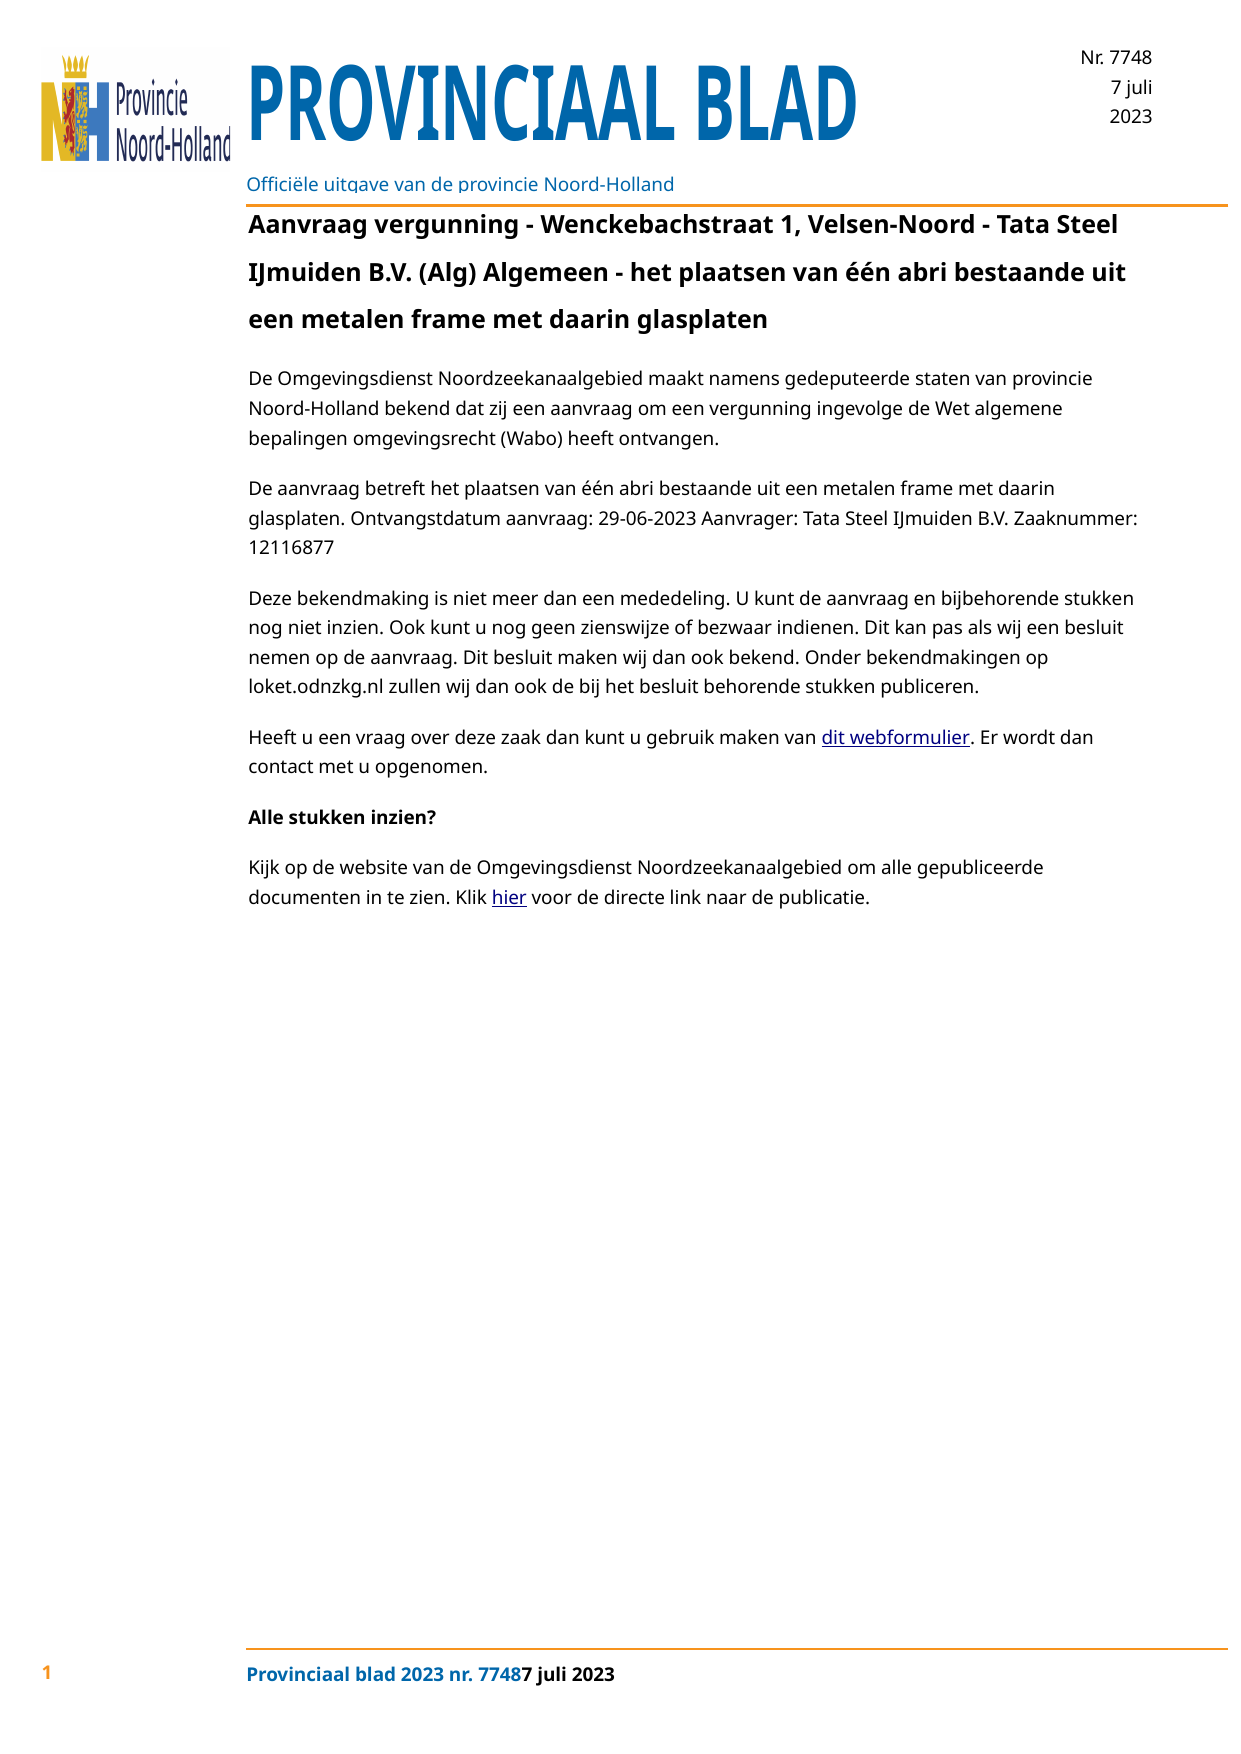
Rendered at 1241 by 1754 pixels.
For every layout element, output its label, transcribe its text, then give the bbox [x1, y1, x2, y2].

text Aanvraag vergunning - Wenckebachstraat 1, Velsen-Noord - Tata Steel IJmuiden B.V. (Alg) Algemeen - het plaatsen van één abri bestaande uit een metalen frame met daarin glasplaten [248, 207, 1152, 336]
text De Omgevingsdienst Noordzeekanaalgebied maakt namens gedeputeerde staten van provincie Noord-Holland bekend dat zij een aanvraag om een vergunning ingevolge de Wet algemene bepalingen omgevingsrecht (Wabo) heeft ontvangen. [248, 366, 1152, 450]
text Deze bekendmaking is niet meer dan een mededeling. U kunt de aanvraag en bijbehorende stukken nog niet inzien. Ook kunt u nog geen zienswijze of bezwaar indienen. Dit kan pas als wij een besluit nemen op de aanvraag. Dit besluit maken wij dan ook bekend. Onder bekendmakingen op loket.odnzkg.nl zullen wij dan ook de bij het besluit behorende stukken publiceren. [248, 585, 1152, 699]
text Alle stukken inzien? [248, 804, 1152, 829]
picture [41, 47, 231, 172]
text Kijk op de website van de Omgevingsdienst Noordzeekanaalgebied om alle gepubliceerde documenten in te zien. Klik hier voor de directe link naar de publicatie. [248, 854, 1152, 909]
text De aanvraag betreft het plaatsen van één abri bestaande uit een metalen frame met daarin glasplaten. Ontvangstdatum aanvraag: 29-06-2023 Aanvrager: Tata Steel IJmuiden B.V. Zaaknummer: 12116877 [248, 475, 1152, 560]
text Heeft u een vraag over deze zaak dan kunt u gebruik maken van dit webformulier. Er wordt dan contact met u opgenomen. [248, 724, 1152, 779]
